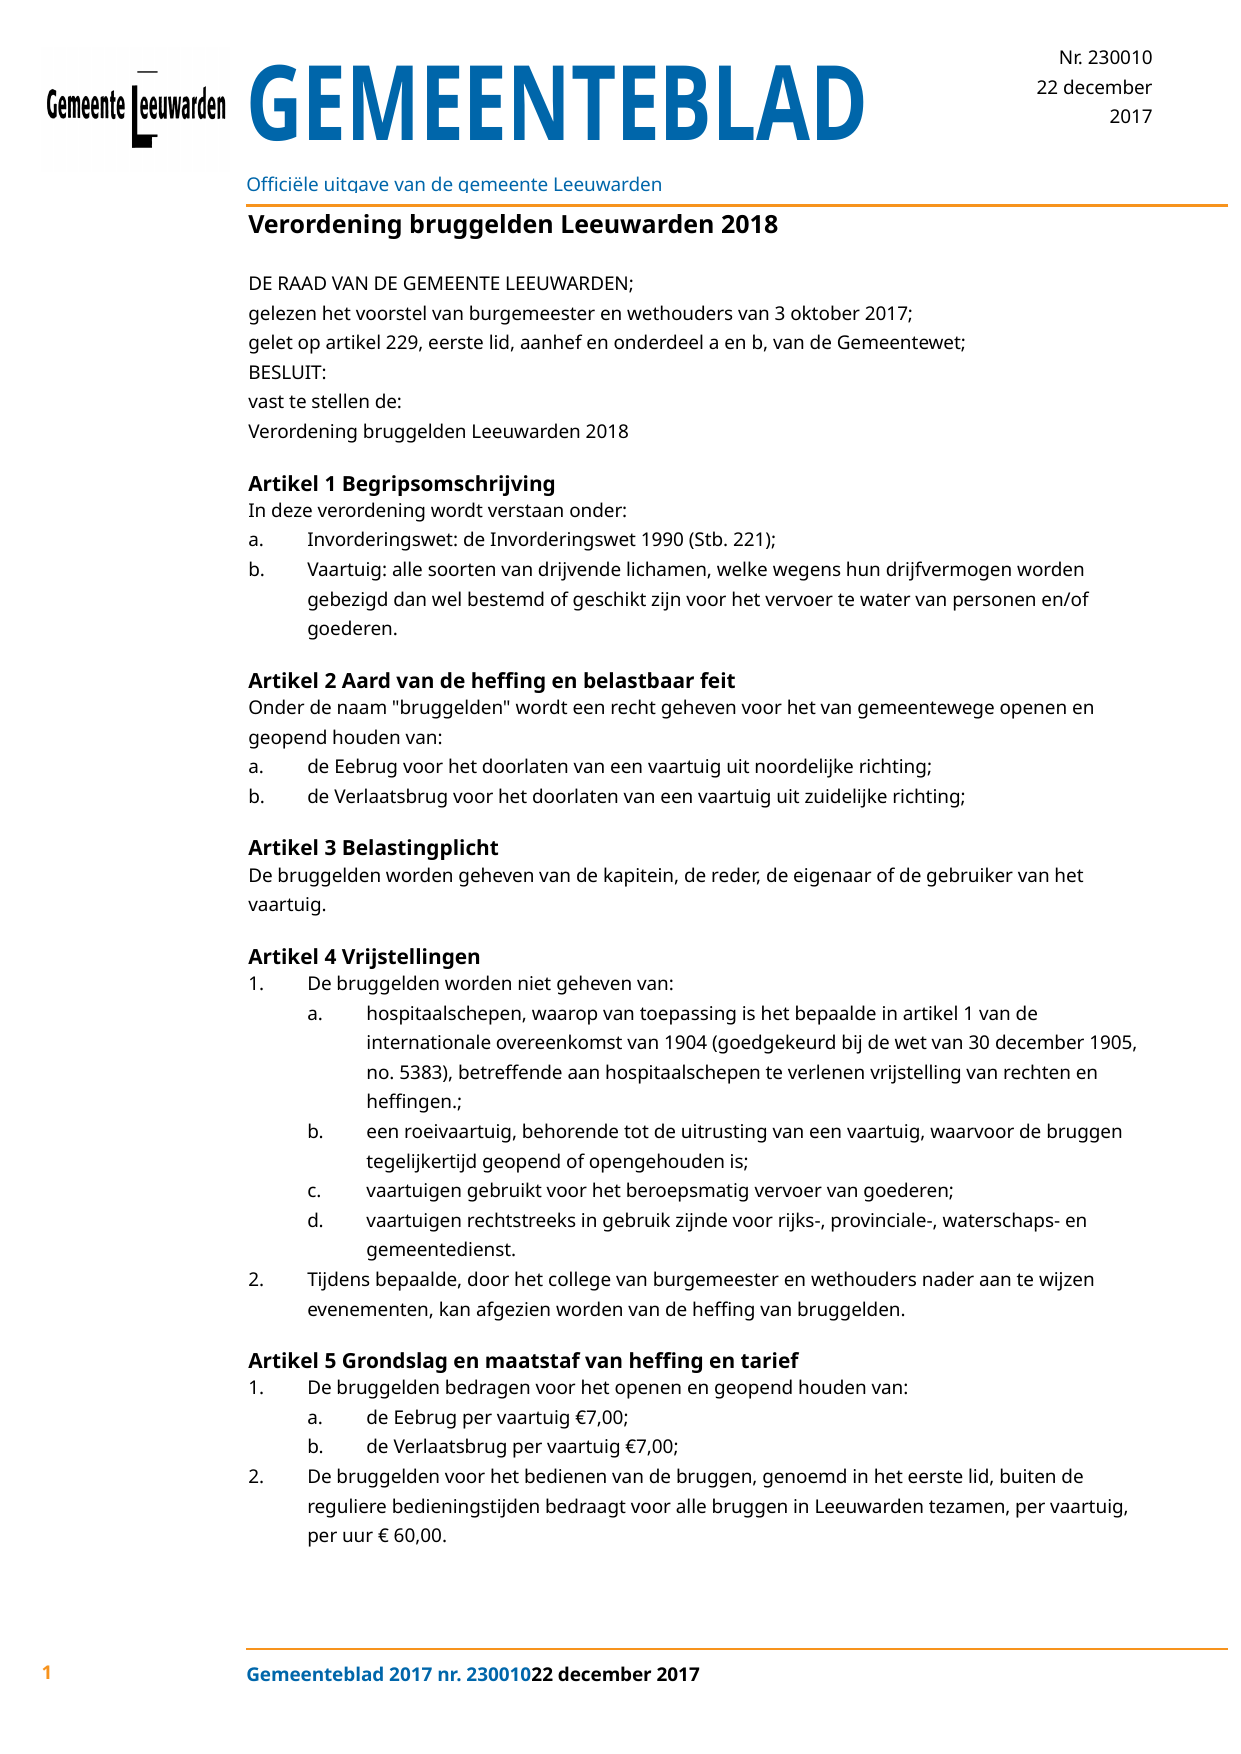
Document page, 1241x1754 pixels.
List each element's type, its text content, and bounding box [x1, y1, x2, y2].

list hospitaalschepen, waarop van toepassing is het bepaalde in artikel 1 van de internationale overeenkomst van 1904 (goedgekeurd bij de wet van 30 december 1905, no. 5383), betreffende aan hospitaalschepen te verlenen vrijstelling van rechten en heffingen.; [307, 1000, 1152, 1114]
list De bruggelden voor het bedienen van de bruggen, genoemd in het eerste lid, buiten de reguliere bedieningstijden bedraagt voor alle bruggen in Leeuwarden tezamen, per vaartuig, per uur € 60,00. [248, 1463, 1152, 1548]
text Artikel 1 Begripsomschrijving [248, 469, 1152, 497]
list de Eebrug per vaartuig €7,00; [307, 1404, 1152, 1430]
list Vaartuig: alle soorten van drijvende lichamen, welke wegens hun drijfvermogen worden gebezigd dan wel bestemd of geschikt zijn voor het vervoer te water van personen en/of goederen. [248, 556, 1152, 641]
text Artikel 3 Belastingplicht [248, 833, 1152, 862]
list De bruggelden bedragen voor het openen en geopend houden van: [248, 1374, 1152, 1400]
text gelet op artikel 229, eerste lid, aanhef en onderdeel a en b, van de Gemeentewet; [248, 329, 1152, 355]
list de Verlaatsbrug voor het doorlaten van een vaartuig uit zuidelijke richting; [248, 783, 1152, 809]
text Verordening bruggelden Leeuwarden 2018 [248, 418, 1152, 444]
list de Eebrug voor het doorlaten van een vaartuig uit noordelijke richting; [248, 753, 1152, 779]
text Artikel 2 Aard van de heffing en belastbaar feit [248, 666, 1152, 694]
list vaartuigen gebruikt voor het beroepsmatig vervoer van goederen; [307, 1177, 1152, 1203]
text BESLUIT: [248, 359, 1152, 385]
text De bruggelden worden geheven van de kapitein, de reder, de eigenaar of de gebruiker van het vaartuig. [248, 862, 1152, 917]
text gelezen het voorstel van burgemeester en wethouders van 3 oktober 2017; [248, 300, 1152, 326]
text In deze verordening wordt verstaan onder: [248, 497, 1152, 523]
text DE RAAD VAN DE GEMEENTE LEEUWARDEN; [248, 270, 1152, 296]
list De bruggelden worden niet geheven van: [248, 970, 1152, 996]
list de Verlaatsbrug per vaartuig €7,00; [307, 1434, 1152, 1459]
text Onder de naam "bruggelden" wordt een recht geheven voor het van gemeentewege openen en geopend houden van: [248, 694, 1152, 749]
text Verordening bruggelden Leeuwarden 2018 [248, 207, 1152, 241]
list een roeivaartuig, behorende tot de uitrusting van een vaartuig, waarvoor de bruggen tegelijkertijd geopend of opengehouden is; [307, 1118, 1152, 1173]
list Tijdens bepaalde, door het college van burgemeester en wethouders nader aan te wijzen evenementen, kan afgezien worden van de heffing van bruggelden. [248, 1266, 1152, 1321]
list vaartuigen rechtstreeks in gebruik zijnde voor rijks-, provinciale-, waterschaps- en gemeentedienst. [307, 1207, 1152, 1262]
text Artikel 5 Grondslag en maatstaf van heffing en tarief [248, 1346, 1152, 1374]
text Artikel 4 Vrijstellingen [248, 942, 1152, 970]
picture [41, 47, 231, 172]
list Invorderingswet: de Invorderingswet 1990 (Stb. 221); [248, 527, 1152, 552]
text vast te stellen de: [248, 389, 1152, 414]
